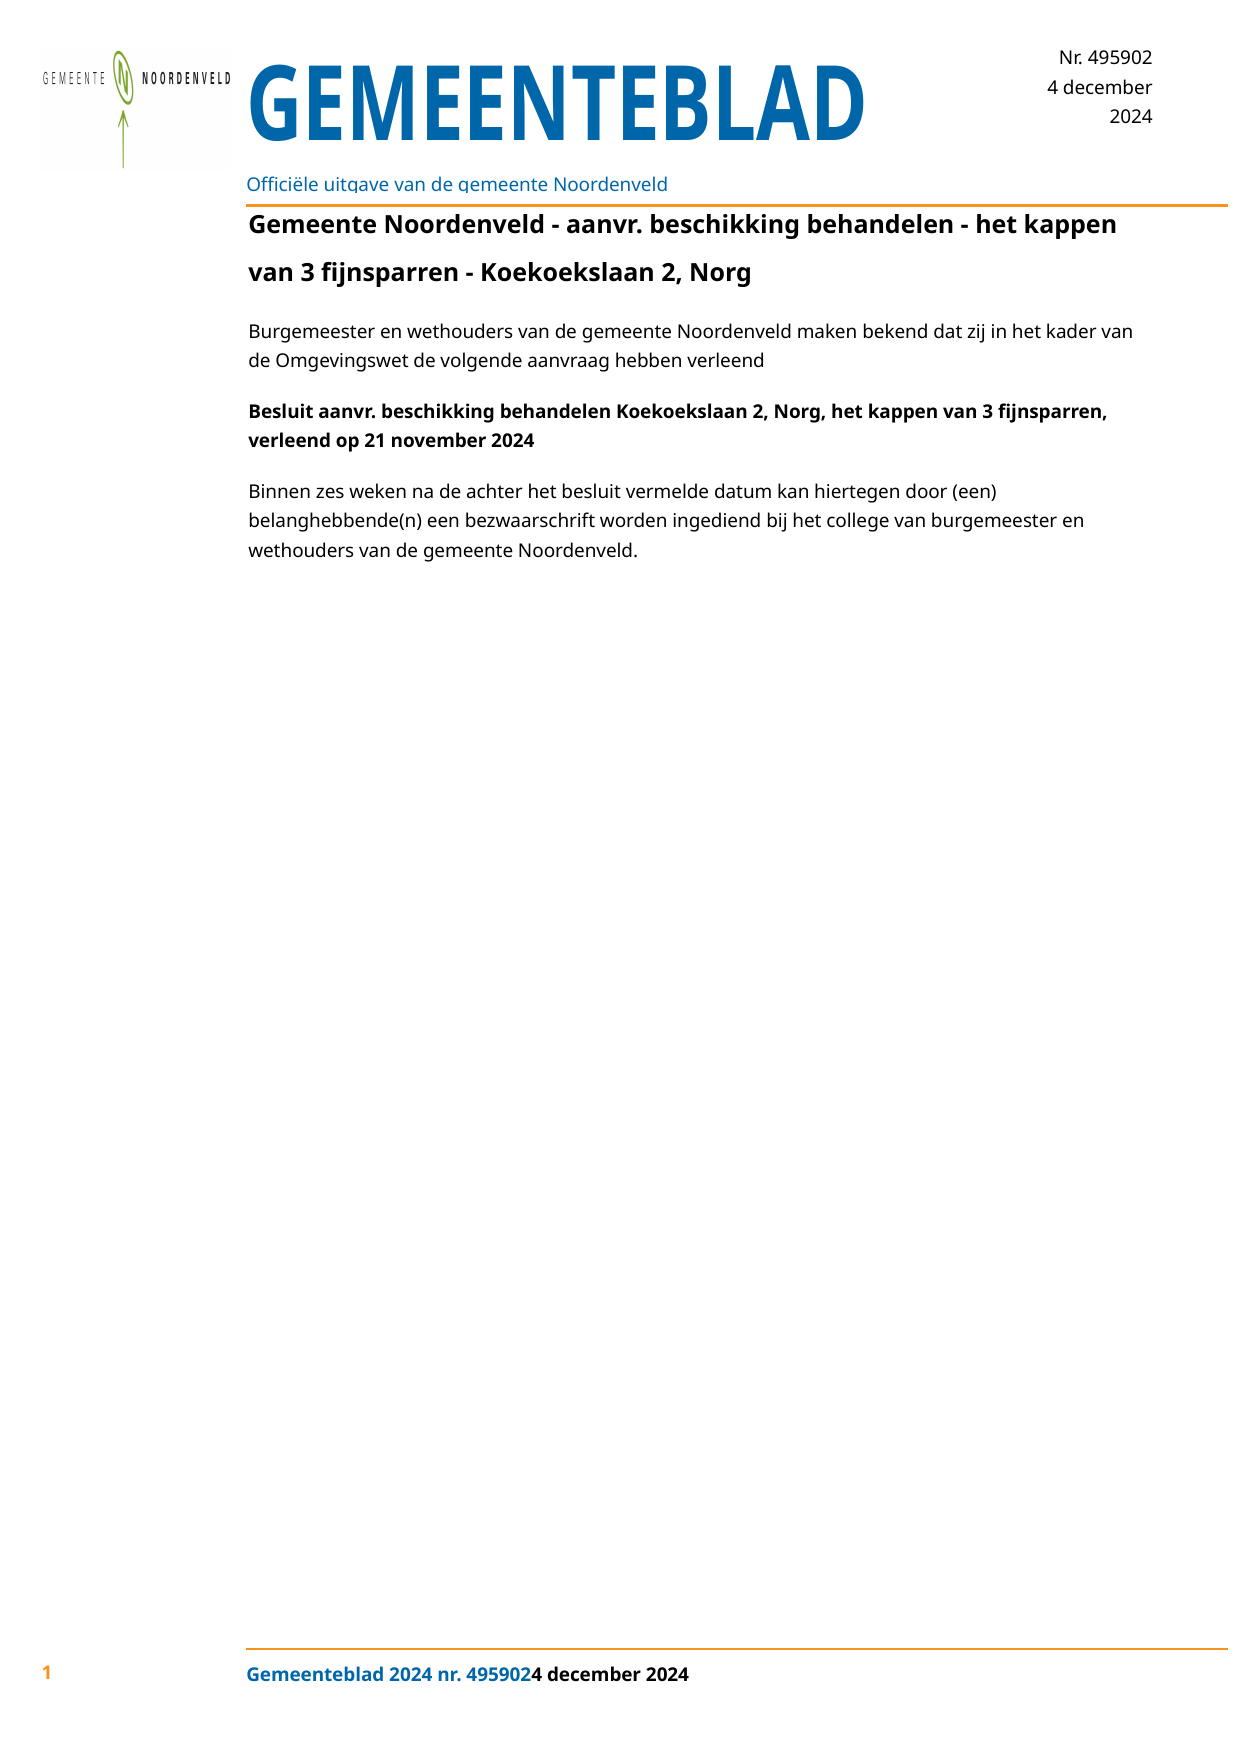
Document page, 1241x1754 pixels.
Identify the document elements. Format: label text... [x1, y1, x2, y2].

text Binnen zes weken na de achter het besluit vermelde datum kan hiertegen door (een) belanghebbende(n) een bezwaarschrift worden ingediend bij het college van burgemeester en wethouders van de gemeente Noordenveld. [248, 478, 1152, 563]
picture [41, 47, 231, 172]
text Besluit aanvr. beschikking behandelen Koekoekslaan 2, Norg, het kappen van 3 fijnsparren, verleend op 21 november 2024 [248, 398, 1152, 453]
text Gemeente Noordenveld - aanvr. beschikking behandelen - het kappen van 3 fijnsparren - Koekoekslaan 2, Norg [248, 207, 1152, 288]
text Burgemeester en wethouders van de gemeente Noordenveld maken bekend dat zij in het kader van de Omgevingswet de volgende aanvraag hebben verleend [248, 318, 1152, 373]
